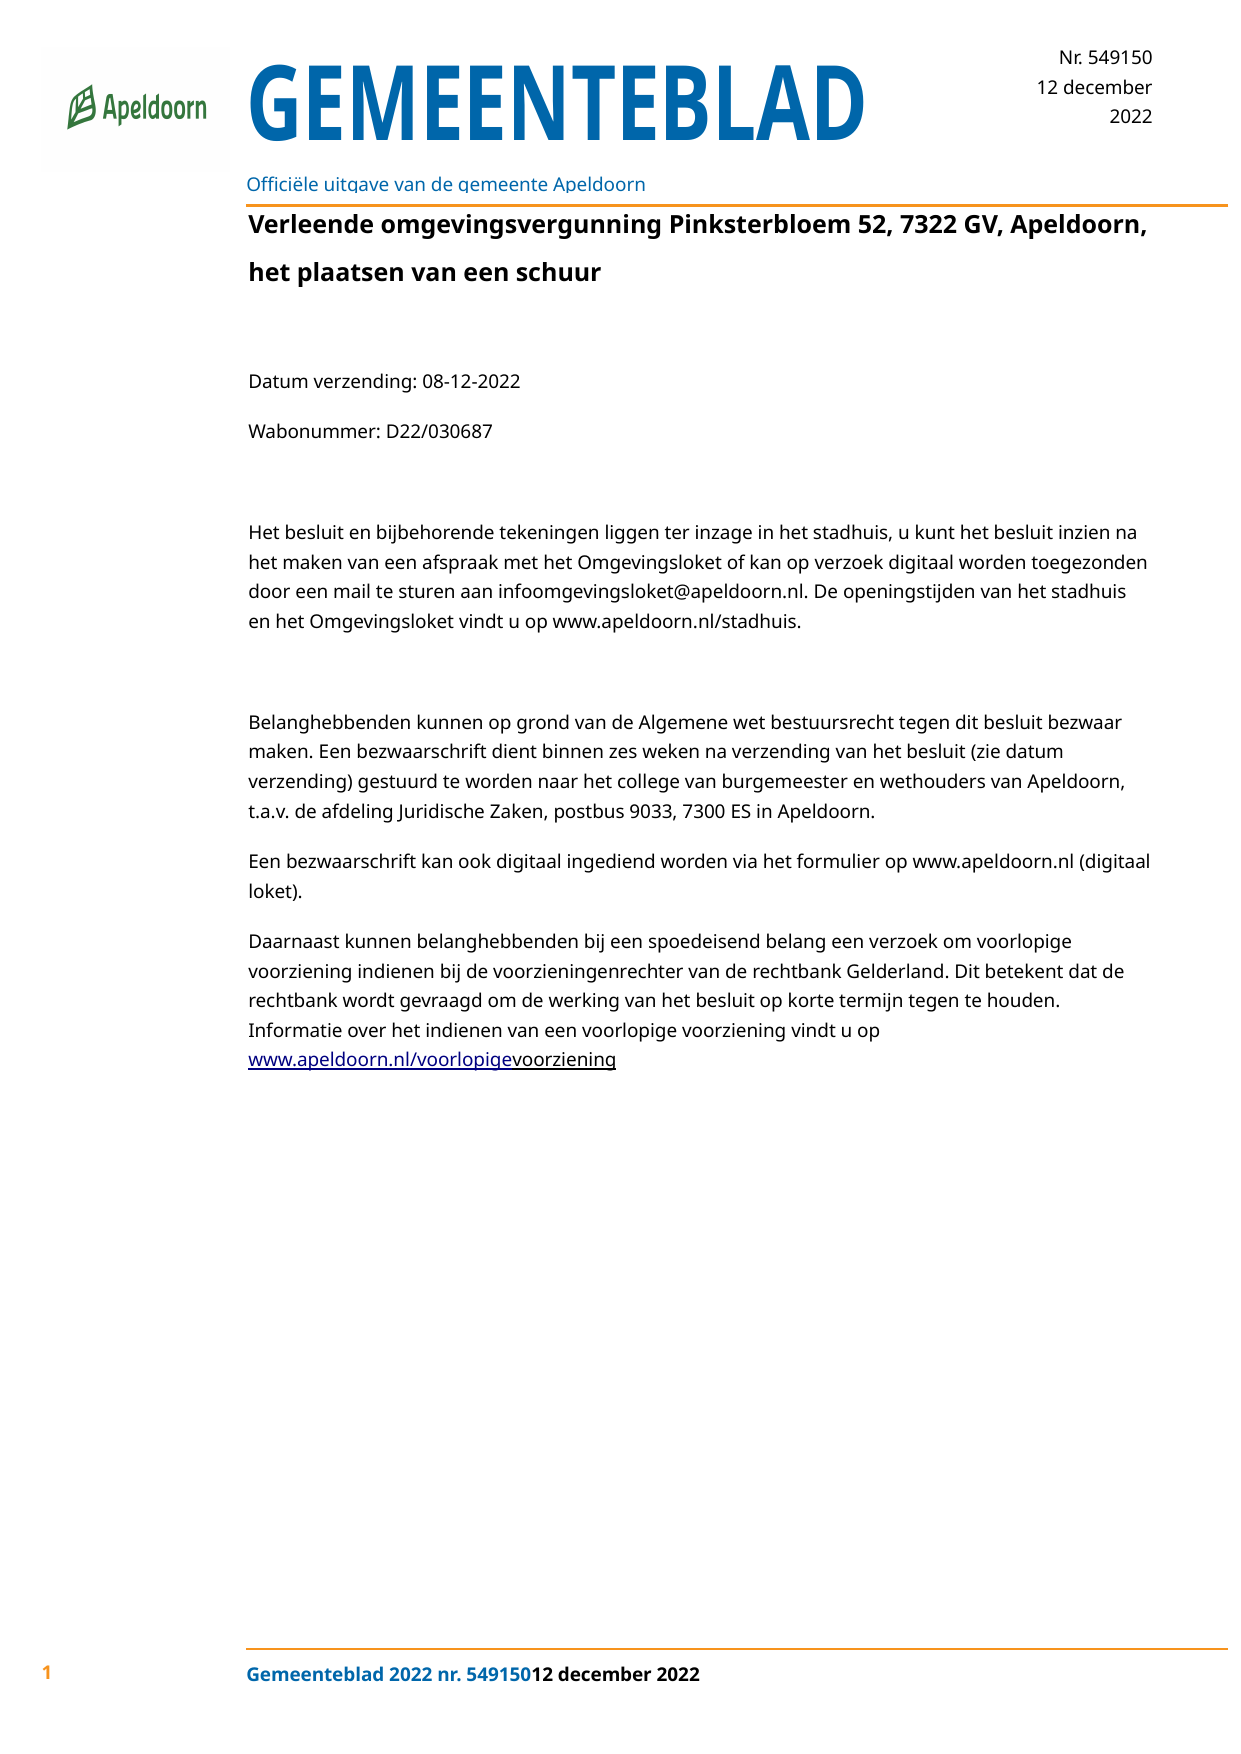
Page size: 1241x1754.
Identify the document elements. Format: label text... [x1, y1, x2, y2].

text Het besluit en bijbehorende tekeningen liggen ter inzage in het stadhuis, u kunt het besluit inzien na het maken van een afspraak met het Omgevingsloket of kan op verzoek digitaal worden toegezonden door een mail te sturen aan infoomgevingsloket@apeldoorn.nl. De openingstijden van het stadhuis en het Omgevingsloket vindt u op www.apeldoorn.nl/stadhuis. [248, 519, 1152, 634]
text Wabonummer: D22/030687 [248, 419, 1152, 444]
text Daarnaast kunnen belanghebbenden bij een spoedeisend belang een verzoek om voorlopige voorziening indienen bij de voorzieningenrechter van de rechtbank Gelderland. Dit betekent dat de rechtbank wordt gevraagd om de werking van het besluit op korte termijn tegen te houden. Informatie over het indienen van een voorlopige voorziening vindt u op www.apeldoorn.nl/voorlopigevoorziening [248, 928, 1152, 1072]
text Verleende omgevingsvergunning Pinksterbloem 52, 7322 GV, Apeldoorn, het plaatsen van een schuur [248, 207, 1152, 288]
text Een bezwaarschrift kan ook digitaal ingediend worden via het formulier op www.apeldoorn.nl (digitaal loket). [248, 848, 1152, 904]
text Belanghebbenden kunnen op grond van de Algemene wet bestuursrecht tegen dit besluit bezwaar maken. Een bezwaarschrift dient binnen zes weken na verzending van het besluit (zie datum verzending) gestuurd te worden naar het college van burgemeester en wethouders van Apeldoorn, t.a.v. de afdeling Juridische Zaken, postbus 9033, 7300 ES in Apeldoorn. [248, 709, 1152, 824]
text Datum verzending: 08-12-2022 [248, 368, 1152, 394]
picture [41, 47, 231, 172]
